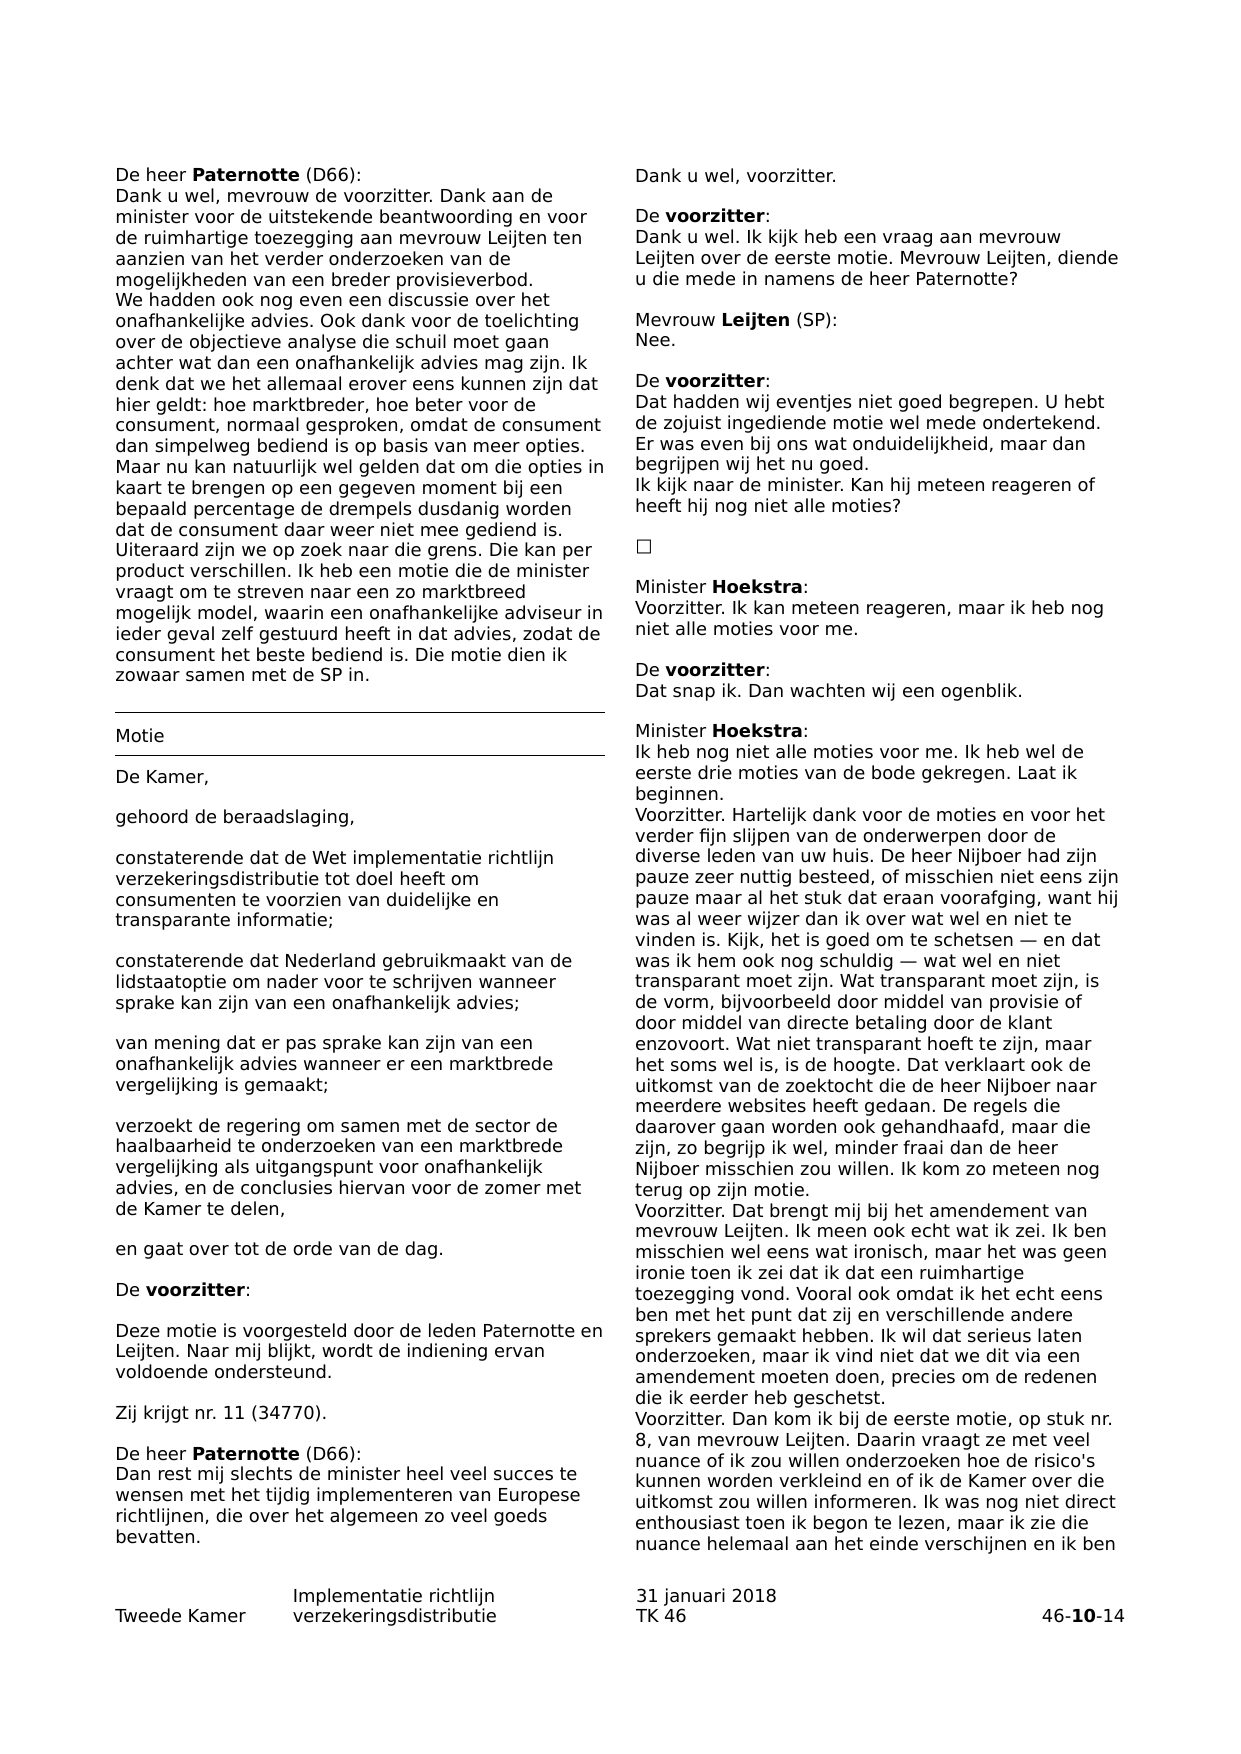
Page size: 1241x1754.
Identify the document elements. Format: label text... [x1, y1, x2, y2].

text Dank u wel. Ik kijk heb een vraag aan mevrouw Leijten over de eerste motie. Mevrouw Leijten, diende u die mede in namens de heer Paternotte? [635, 227, 1125, 289]
text gehoord de beraadslaging, [115, 807, 605, 828]
text en gaat over tot de orde van de dag. [115, 1239, 605, 1260]
text Minister Hoekstra: [635, 577, 1125, 598]
text Motie [115, 726, 605, 747]
text Dank u wel, voorzitter. [635, 165, 1125, 186]
text Mevrouw Leijten (SP): [635, 309, 1125, 330]
text verzoekt de regering om samen met de sector de haalbaarheid te onderzoeken van een marktbrede vergelijking als uitgangspunt voor onafhankelijk advies, en de conclusies hiervan voor de zomer met de Kamer te delen, [115, 1115, 605, 1219]
text ⬜ [635, 537, 1125, 557]
text van mening dat er pas sprake kan zijn van een onafhankelijk advies wanneer er een marktbrede vergelijking is gemaakt; [115, 1033, 605, 1095]
text Nee. [635, 330, 1125, 351]
text Voorzitter. Ik kan meteen reageren, maar ik heb nog niet alle moties voor me. [635, 598, 1125, 640]
text We hadden ook nog even een discussie over het onafhankelijke advies. Ook dank voor de toelichting over de objectieve analyse die schuil moet gaan achter wat dan een onafhankelijk advies mag zijn. Ik denk dat we het allemaal erover eens kunnen zijn dat hier geldt: hoe marktbreder, hoe beter voor de consument, normaal gesproken, omdat de consument dan simpelweg bediend is op basis van meer opties. Maar nu kan natuurlijk wel gelden dat om die opties in kaart te brengen op een gegeven moment bij een bepaald percentage de drempels dusdanig worden dat de consument daar weer niet mee gediend is. Uiteraard zijn we op zoek naar die grens. Die kan per product verschillen. Ik heb een motie die de minister vraagt om te streven naar een zo marktbreed mogelijk model, waarin een onafhankelijke adviseur in ieder geval zelf gestuurd heeft in dat advies, zodat de consument het beste bediend is. Die motie dien ik zowaar samen met de SP in. [115, 290, 605, 686]
text Voorzitter. Dat brengt mij bij het amendement van mevrouw Leijten. Ik meen ook echt wat ik zei. Ik ben misschien wel eens wat ironisch, maar het was geen ironie toen ik zei dat ik dat een ruimhartige toezegging vond. Vooral ook omdat ik het echt eens ben met het punt dat zij en verschillende andere sprekers gemaakt hebben. Ik wil dat serieus laten onderzoeken, maar ik vind niet dat we dit via een amendement moeten doen, precies om de redenen die ik eerder heb geschetst. [635, 1200, 1125, 1409]
text De heer Paternotte (D66): [115, 165, 605, 186]
text Dat snap ik. Dan wachten wij een ogenblik. [635, 681, 1125, 701]
text Dat hadden wij eventjes niet goed begrepen. U hebt de zojuist ingediende motie wel mede ondertekend. Er was even bij ons wat onduidelijkheid, maar dan begrijpen wij het nu goed. [635, 392, 1125, 475]
text Dan rest mij slechts de minister heel veel succes te wensen met het tijdig implementeren van Europese richtlijnen, die over het algemeen zo veel goeds bevatten. [115, 1464, 605, 1547]
text Ik kijk naar de minister. Kan hij meteen reageren of heeft hij nog niet alle moties? [635, 475, 1125, 517]
text Deze motie is voorgesteld door de leden Paternotte en Leijten. Naar mij blijkt, wordt de indiening ervan voldoende ondersteund. [115, 1321, 605, 1383]
text Minister Hoekstra: [635, 721, 1125, 742]
text Zij krijgt nr. 11 (34770). [115, 1403, 605, 1423]
text constaterende dat de Wet implementatie richtlijn verzekeringsdistributie tot doel heeft om consumenten te voorzien van duidelijke en transparante informatie; [115, 848, 605, 931]
text De voorzitter: [635, 206, 1125, 227]
text De voorzitter: [635, 371, 1125, 392]
text De voorzitter: [115, 1280, 605, 1301]
text Ik heb nog niet alle moties voor me. Ik heb wel de eerste drie moties van de bode gekregen. Laat ik beginnen. [635, 742, 1125, 804]
text De voorzitter: [635, 660, 1125, 681]
text De heer Paternotte (D66): [115, 1443, 605, 1464]
text Voorzitter. Hartelijk dank voor de moties en voor het verder fijn slijpen van de onderwerpen door de diverse leden van uw huis. De heer Nijboer had zijn pauze zeer nuttig besteed, of misschien niet eens zijn pauze maar al het stuk dat eraan voorafging, want hij was al weer wijzer dan ik over wat wel en niet te vinden is. Kijk, het is goed om te schetsen — en dat was ik hem ook nog schuldig — wat wel en niet transparant moet zijn. Wat transparant moet zijn, is de vorm, bijvoorbeeld door middel van provisie of door middel van directe betaling door de klant enzovoort. Wat niet transparant hoeft te zijn, maar het soms wel is, is de hoogte. Dat verklaart ook de uitkomst van de zoektocht die de heer Nijboer naar meerdere websites heeft gedaan. De regels die daarover gaan worden ook gehandhaafd, maar die zijn, zo begrijp ik wel, minder fraai dan de heer Nijboer misschien zou willen. Ik kom zo meteen nog terug op zijn motie. [635, 804, 1125, 1200]
text Voorzitter. Dan kom ik bij de eerste motie, op stuk nr. 8, van mevrouw Leijten. Daarin vraagt ze met veel nuance of ik zou willen onderzoeken hoe de risico's kunnen worden verkleind en of ik de Kamer over die uitkomst zou willen informeren. Ik was nog niet direct enthousiast toen ik begon te lezen, maar ik zie die nuance helemaal aan het einde verschijnen en ik ben [635, 1409, 1125, 1554]
text constaterende dat Nederland gebruikmaakt van de lidstaatoptie om nader voor te schrijven wanneer sprake kan zijn van een onafhankelijk advies; [115, 951, 605, 1013]
text De Kamer, [115, 767, 605, 787]
text Dank u wel, mevrouw de voorzitter. Dank aan de minister voor de uitstekende beantwoording en voor de ruimhartige toezegging aan mevrouw Leijten ten aanzien van het verder onderzoeken van de mogelijkheden van een breder provisieverbod. [115, 186, 605, 290]
